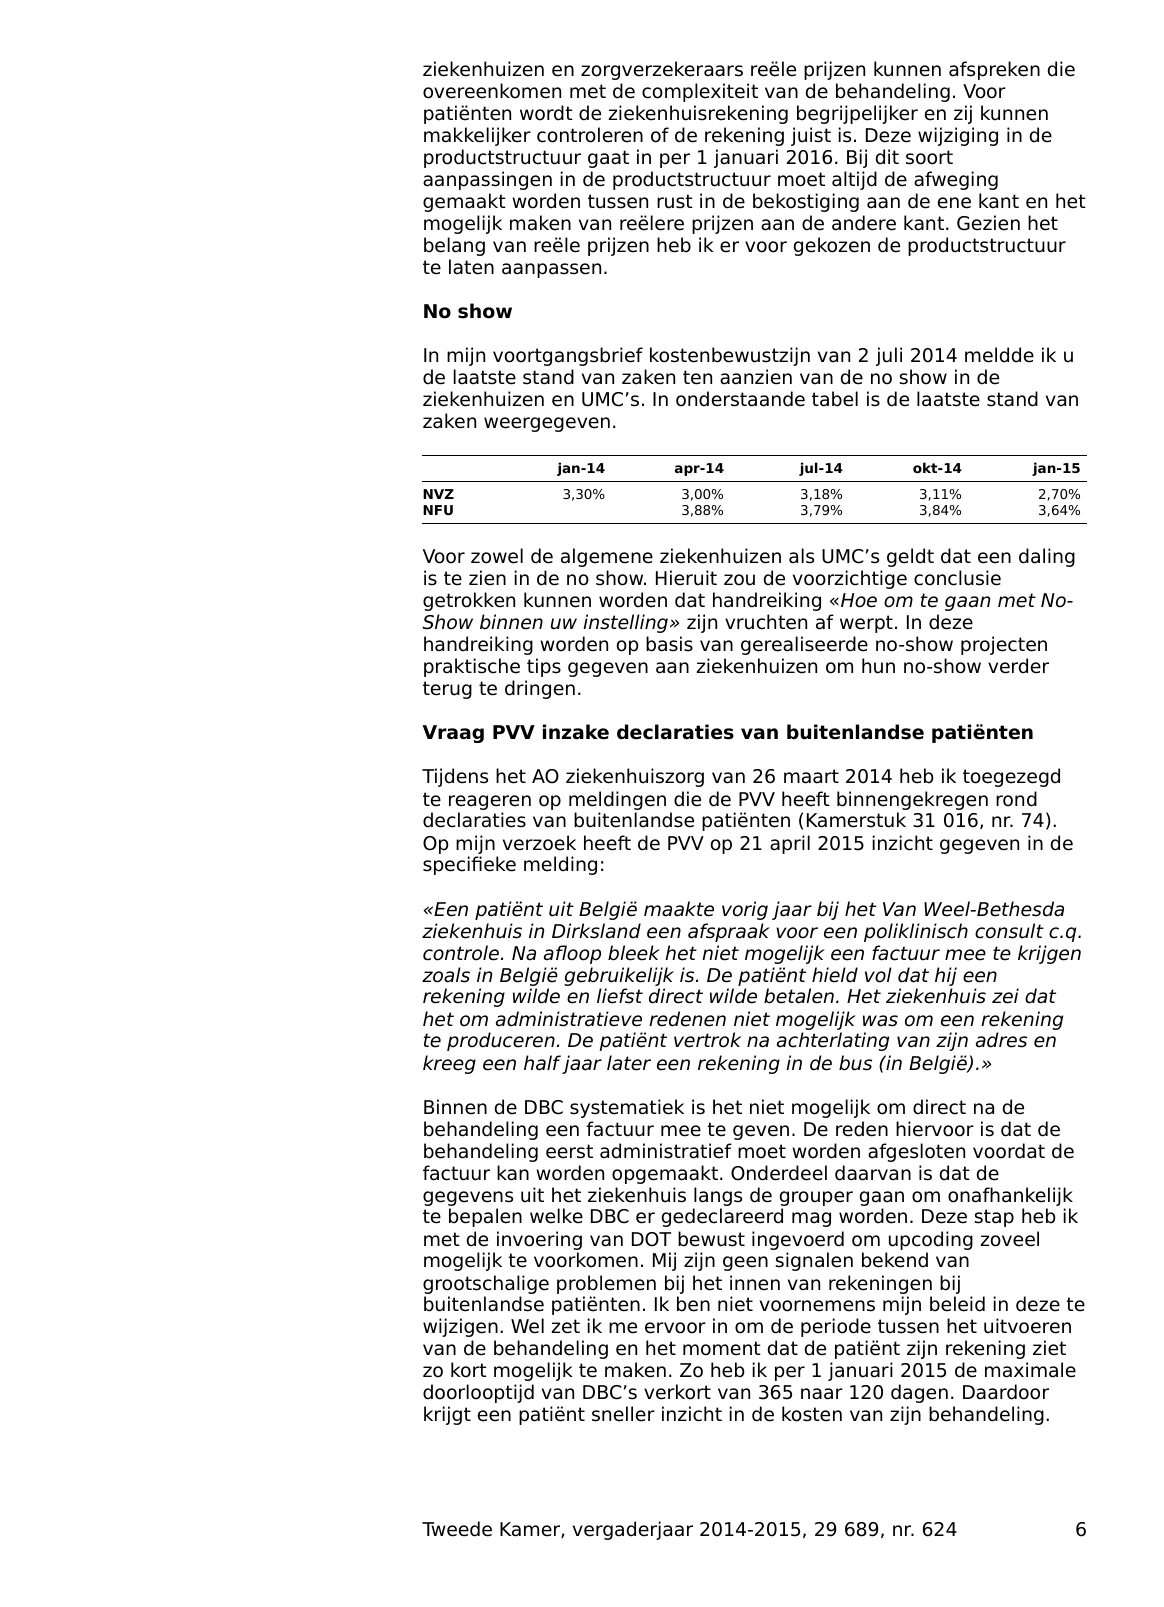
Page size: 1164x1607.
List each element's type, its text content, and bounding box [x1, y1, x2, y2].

text Binnen de DBC systematiek is het niet mogelijk om direct na de behandeling een factuur mee te geven. De reden hiervoor is dat de behandeling eerst administratief moet worden afgesloten voordat de factuur kan worden opgemaakt. Onderdeel daarvan is dat de gegevens uit het ziekenhuis langs de grouper gaan om onafhankelijk te bepalen welke DBC er gedeclareerd mag worden. Deze stap heb ik met de invoering van DOT bewust ingevoerd om upcoding zoveel mogelijk te voorkomen. Mij zijn geen signalen bekend van grootschalige problemen bij het innen van rekeningen bij buitenlandse patiënten. Ik ben niet voornemens mijn beleid in deze te wijzigen. Wel zet ik me ervoor in om de periode tussen het uitvoeren van de behandeling en het moment dat de patiënt zijn rekening ziet zo kort mogelijk te maken. Zo heb ik per 1 januari 2015 de maximale doorlooptijd van DBC’s verkort van 365 naar 120 dagen. Daardoor krijgt een patiënt sneller inzicht in de kosten van zijn behandeling. [422, 1097, 1087, 1426]
table_cell 3,00% [611, 482, 730, 503]
table_cell 2,70% [968, 482, 1087, 503]
table_cell [492, 503, 611, 523]
text Tijdens het AO ziekenhuiszorg van 26 maart 2014 heb ik toegezegd te reageren op meldingen die de PVV heeft binnengekregen rond declaraties van buitenlandse patiënten (Kamerstuk 31 016, nr. 74). Op mijn verzoek heeft de PVV op 21 april 2015 inzicht gegeven in de specifieke melding: [422, 766, 1087, 876]
table_header [422, 456, 492, 481]
table_header jan-14 [492, 456, 611, 481]
text Voor zowel de algemene ziekenhuizen als UMC’s geldt dat een daling is te zien in de no show. Hieruit zou de voorzichtige conclusie getrokken kunnen worden dat handreiking «Hoe om te gaan met No-Show binnen uw instelling» zijn vruchten af werpt. In deze handreiking worden op basis van gerealiseerde no-show projecten praktische tips gegeven aan ziekenhuizen om hun no-show verder terug te dringen. [422, 546, 1087, 700]
table_cell 3,79% [730, 503, 849, 523]
table_cell 3,11% [849, 482, 968, 503]
table_cell 3,18% [730, 482, 849, 503]
subtitle Vraag PVV inzake declaraties van buitenlandse patiënten [422, 722, 1087, 744]
text ziekenhuizen en zorgverzekeraars reële prijzen kunnen afspreken die overeenkomen met de complexiteit van de behandeling. Voor patiënten wordt de ziekenhuisrekening begrijpelijker en zij kunnen makkelijker controleren of de rekening juist is. Deze wijziging in de productstructuur gaat in per 1 januari 2016. Bij dit soort aanpassingen in de productstructuur moet altijd de afweging gemaakt worden tussen rust in de bekostiging aan de ene kant en het mogelijk maken van reëlere prijzen aan de andere kant. Gezien het belang van reële prijzen heb ik er voor gekozen de productstructuur te laten aanpassen. [422, 59, 1087, 279]
subtitle No show [422, 301, 1087, 323]
table_cell 3,84% [849, 503, 968, 523]
table_cell 3,64% [968, 503, 1087, 523]
table_header okt-14 [849, 456, 968, 481]
table_cell 3,88% [611, 503, 730, 523]
table_header jul-14 [730, 456, 849, 481]
text «Een patiënt uit België maakte vorig jaar bij het Van Weel-Bethesda ziekenhuis in Dirksland een afspraak voor een poliklinisch consult c.q. controle. Na afloop bleek het niet mogelijk een factuur mee te krijgen zoals in België gebruikelijk is. De patiënt hield vol dat hij een rekening wilde en liefst direct wilde betalen. Het ziekenhuis zei dat het om administratieve redenen niet mogelijk was om een rekening te produceren. De patiënt vertrok na achterlating van zijn adres en kreeg een half jaar later een rekening in de bus (in België).» [422, 898, 1087, 1074]
table_header jan-15 [968, 456, 1087, 481]
table_cell 3,30% [492, 482, 611, 503]
table_cell NFU [422, 503, 492, 523]
table_cell NVZ [422, 482, 492, 503]
text In mijn voortgangsbrief kostenbewustzijn van 2 juli 2014 meldde ik u de laatste stand van zaken ten aanzien van de no show in de ziekenhuizen en UMC’s. In onderstaande tabel is de laatste stand van zaken weergegeven. [422, 345, 1087, 433]
table_header apr-14 [611, 456, 730, 481]
